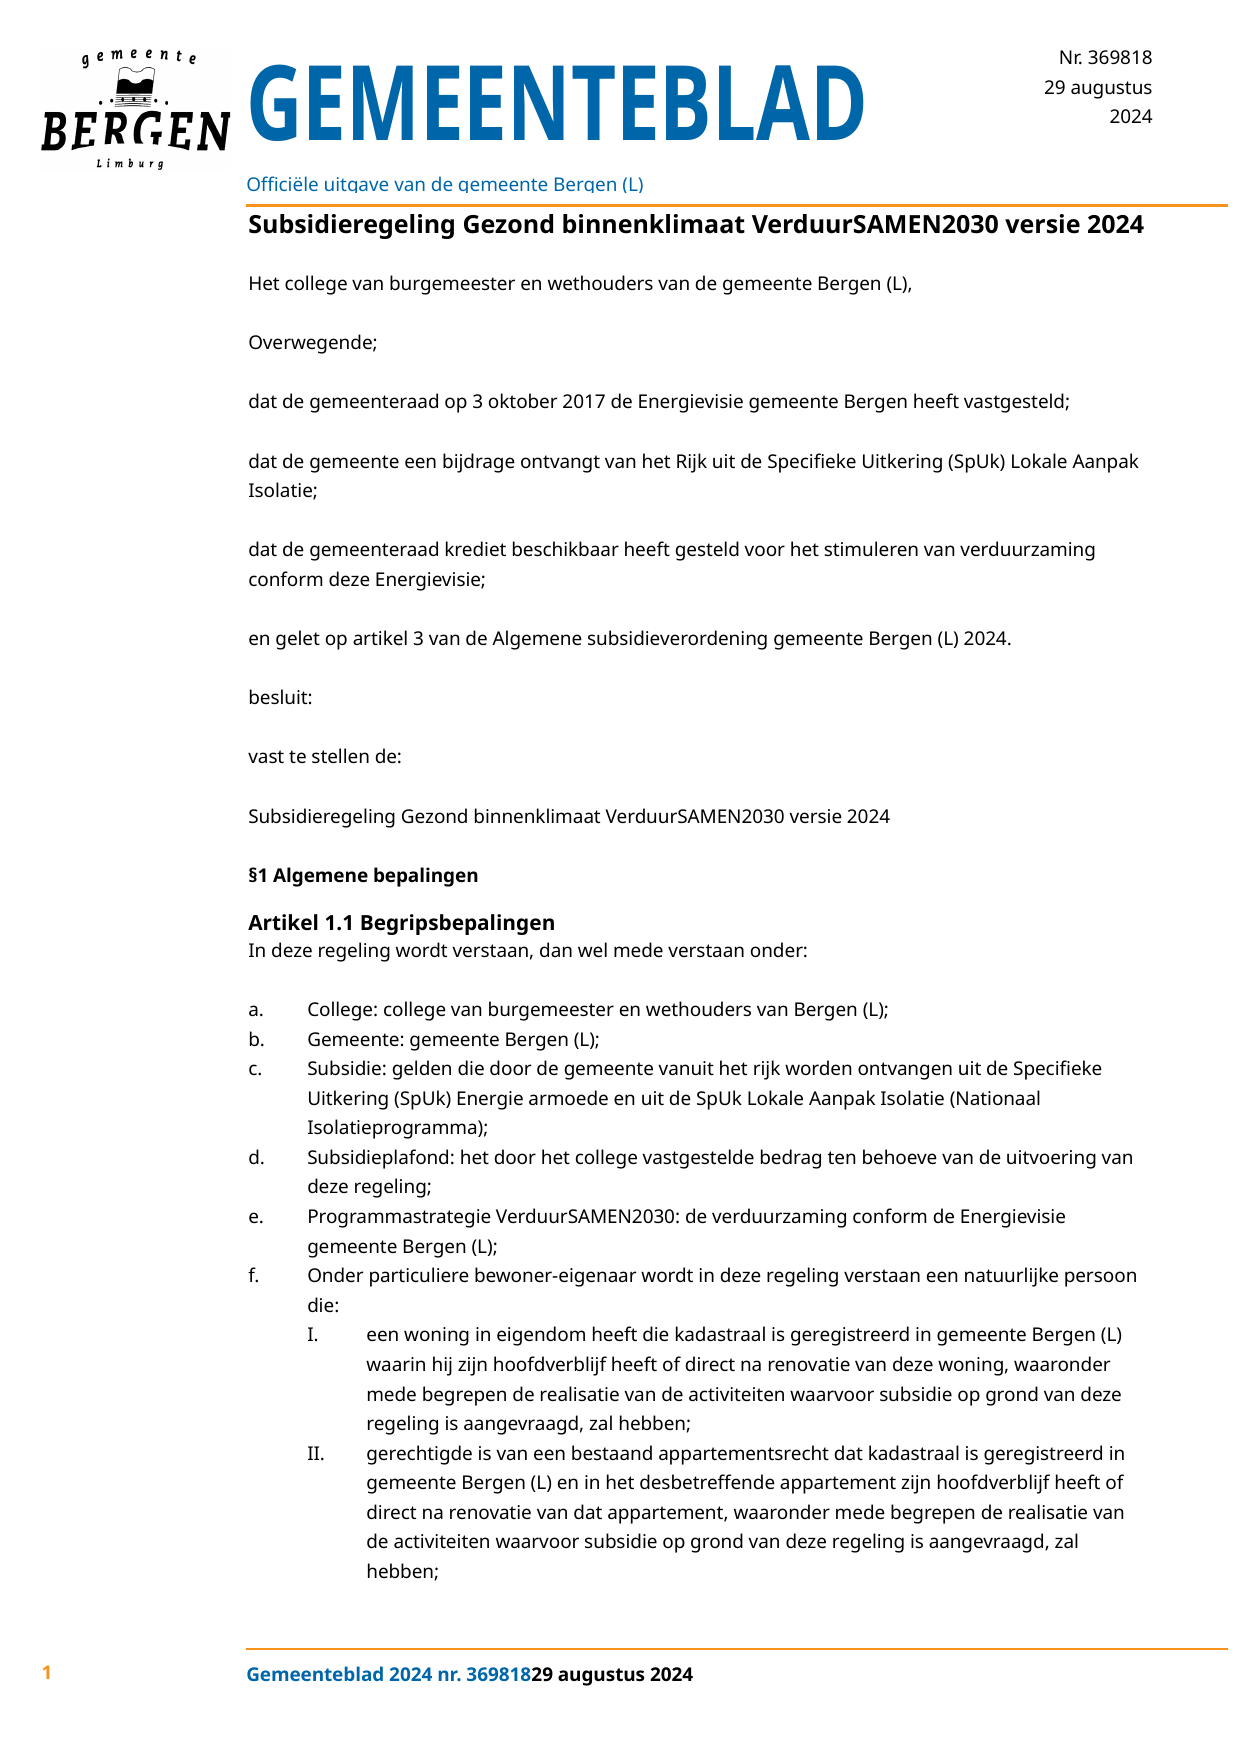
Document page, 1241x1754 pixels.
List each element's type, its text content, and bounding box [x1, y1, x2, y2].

list een woning in eigendom heeft die kadastraal is geregistreerd in gemeente Bergen (L) waarin hij zijn hoofdverblijf heeft of direct na renovatie van deze woning, waaronder mede begrepen de realisatie van de activiteiten waarvoor subsidie op grond van deze regeling is aangevraagd, zal hebben; [307, 1322, 1152, 1436]
text Artikel 1.1 Begripsbepalingen [248, 908, 1152, 937]
text besluit: [248, 684, 1152, 710]
list Programmastrategie VerduurSAMEN2030: de verduurzaming conform de Energievisie gemeente Bergen (L); [248, 1203, 1152, 1258]
list Subsidie: gelden die door de gemeente vanuit het rijk worden ontvangen uit de Specifieke Uitkering (SpUk) Energie armoede en uit de SpUk Lokale Aanpak Isolatie (Nationaal Isolatieprogramma); [248, 1055, 1152, 1140]
list Subsidieplafond: het door het college vastgestelde bedrag ten behoeve van de uitvoering van deze regeling; [248, 1144, 1152, 1199]
text Het college van burgemeester en wethouders van de gemeente Bergen (L), [248, 270, 1152, 296]
text dat de gemeenteraad krediet beschikbaar heeft gesteld voor het stimuleren van verduurzaming conform deze Energievisie; [248, 537, 1152, 592]
text §1 Algemene bepalingen [248, 862, 1152, 888]
text dat de gemeente een bijdrage ontvangt van het Rijk uit de Specifieke Uitkering (SpUk) Lokale Aanpak Isolatie; [248, 448, 1152, 503]
list Onder particuliere bewoner-eigenaar wordt in deze regeling verstaan een natuurlijke persoon die: [248, 1262, 1152, 1318]
text dat de gemeenteraad op 3 oktober 2017 de Energievisie gemeente Bergen heeft vastgesteld; [248, 389, 1152, 414]
text Subsidieregeling Gezond binnenklimaat VerduurSAMEN2030 versie 2024 [248, 207, 1152, 241]
text vast te stellen de: [248, 744, 1152, 769]
text In deze regeling wordt verstaan, dan wel mede verstaan onder: [248, 937, 1152, 963]
text Subsidieregeling Gezond binnenklimaat VerduurSAMEN2030 versie 2024 [248, 803, 1152, 828]
list gerechtigde is van een bestaand appartementsrecht dat kadastraal is geregistreerd in gemeente Bergen (L) en in het desbetreffende appartement zijn hoofdverblijf heeft of direct na renovatie van dat appartement, waaronder mede begrepen de realisatie van de activiteiten waarvoor subsidie op grond van deze regeling is aangevraagd, zal hebben; [307, 1440, 1152, 1584]
text Overwegende; [248, 329, 1152, 355]
picture [41, 47, 231, 172]
text en gelet op artikel 3 van de Algemene subsidieverordening gemeente Bergen (L) 2024. [248, 625, 1152, 651]
list College: college van burgemeester en wethouders van Bergen (L); [248, 996, 1152, 1022]
list Gemeente: gemeente Bergen (L); [248, 1026, 1152, 1051]
